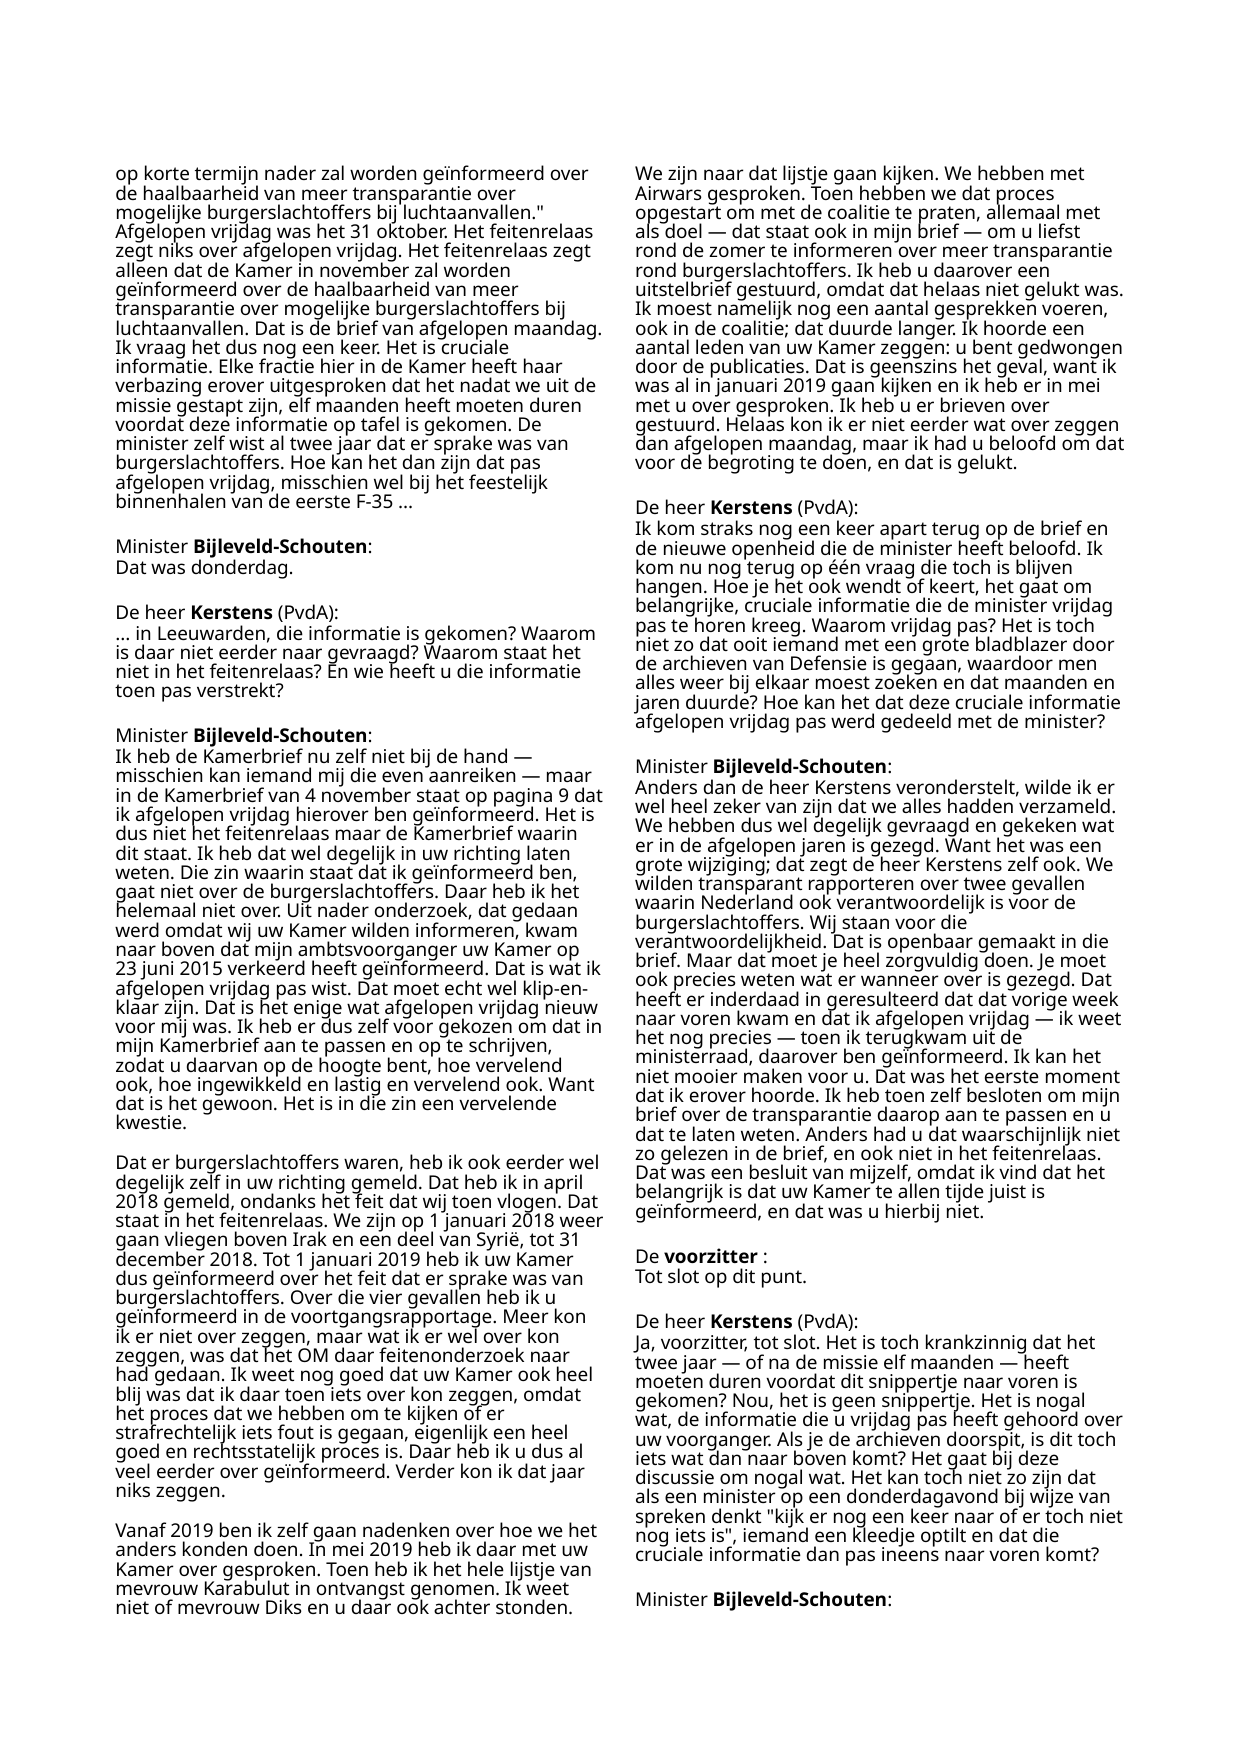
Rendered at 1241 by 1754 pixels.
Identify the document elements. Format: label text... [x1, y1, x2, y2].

text Minister Bijleveld-Schouten: [115, 533, 605, 559]
text Ik kom straks nog een keer apart terug op de brief en de nieuwe openheid die de minister heeft beloofd. Ik kom nu nog terug op één vraag die toch is blijven hangen. Hoe je het ook wendt of keert, het gaat om belangrijke, cruciale informatie die de minister vrijdag pas te horen kreeg. Waarom vrijdag pas? Het is toch niet zo dat ooit iemand met een grote bladblazer door de archieven van Defensie is gegaan, waardoor men alles weer bij elkaar moest zoeken en dat maanden en jaren duurde? Hoe kan het dat deze cruciale informatie afgelopen vrijdag pas werd gedeeld met de minister? [635, 520, 1125, 732]
text De voorzitter : [635, 1243, 1125, 1268]
text Ik heb de Kamerbrief nu zelf niet bij de hand — misschien kan iemand mij die even aanreiken — maar in de Kamerbrief van 4 november staat op pagina 9 dat ik afgelopen vrijdag hierover ben geïnformeerd. Het is dus niet het feitenrelaas maar de Kamerbrief waarin dit staat. Ik heb dat wel degelijk in uw richting laten weten. Die zin waarin staat dat ik geïnformeerd ben, gaat niet over de burgerslachtoffers. Daar heb ik het helemaal niet over. Uit nader onderzoek, dat gedaan werd omdat wij uw Kamer wilden informeren, kwam naar boven dat mijn ambtsvoorganger uw Kamer op 23 juni 2015 verkeerd heeft geïnformeerd. Dat is wat ik afgelopen vrijdag pas wist. Dat moet echt wel klip-en-klaar zijn. Dat is het enige wat afgelopen vrijdag nieuw voor mij was. Ik heb er dus zelf voor gekozen om dat in mijn Kamerbrief aan te passen en op te schrijven, zodat u daarvan op de hoogte bent, hoe vervelend ook, hoe ingewikkeld en lastig en vervelend ook. Want dat is het gewoon. Het is in die zin een vervelende kwestie. [115, 748, 605, 1134]
text Tot slot op dit punt. [635, 1268, 1125, 1288]
text Minister Bijleveld-Schouten: [115, 722, 605, 748]
text Vanaf 2019 ben ik zelf gaan nadenken over hoe we het anders konden doen. In mei 2019 heb ik daar met uw Kamer over gesproken. Toen heb ik het hele lijstje van mevrouw Karabulut in ontvangst genomen. Ik weet niet of mevrouw Diks en u daar ook achter stonden. [115, 1522, 605, 1618]
text Minister Bijleveld-Schouten: [635, 1586, 1125, 1612]
text De heer Kerstens (PvdA): [115, 599, 605, 624]
text We zijn naar dat lijstje gaan kijken. We hebben met Airwars gesproken. Toen hebben we dat proces opgestart om met de coalitie te praten, allemaal met als doel — dat staat ook in mijn brief — om u liefst rond de zomer te informeren over meer transparantie rond burgerslachtoffers. Ik heb u daarover een uitstelbrief gestuurd, omdat dat helaas niet gelukt was. Ik moest namelijk nog een aantal gesprekken voeren, ook in de coalitie; dat duurde langer. Ik hoorde een aantal leden van uw Kamer zeggen: u bent gedwongen door de publicaties. Dat is geenszins het geval, want ik was al in januari 2019 gaan kijken en ik heb er in mei met u over gesproken. Ik heb u er brieven over gestuurd. Helaas kon ik er niet eerder wat over zeggen dan afgelopen maandag, maar ik had u beloofd om dat voor de begroting te doen, en dat is gelukt. [635, 165, 1125, 474]
text Ja, voorzitter, tot slot. Het is toch krankzinnig dat het twee jaar — of na de missie elf maanden — heeft moeten duren voordat dit snippertje naar voren is gekomen? Nou, het is geen snippertje. Het is nogal wat, de informatie die u vrijdag pas heeft gehoord over uw voorganger. Als je de archieven doorspit, is dit toch iets wat dan naar boven komt? Het gaat bij deze discussie om nogal wat. Het kan toch niet zo zijn dat als een minister op een donderdagavond bij wijze van spreken denkt "kijk er nog een keer naar of er toch niet nog iets is", iemand een kleedje optilt en dat die cruciale informatie dan pas ineens naar voren komt? [635, 1334, 1125, 1566]
text De heer Kerstens (PvdA): [635, 1309, 1125, 1334]
text ... in Leeuwarden, die informatie is gekomen? Waarom is daar niet eerder naar gevraagd? Waarom staat het niet in het feitenrelaas? En wie heeft u die informatie toen pas verstrekt? [115, 624, 605, 702]
text Dat was donderdag. [115, 559, 605, 578]
text Anders dan de heer Kerstens veronderstelt, wilde ik er wel heel zeker van zijn dat we alles hadden verzameld. We hebben dus wel degelijk gevraagd en gekeken wat er in de afgelopen jaren is gezegd. Want het was een grote wijziging; dat zegt de heer Kerstens zelf ook. We wilden transparant rapporteren over twee gevallen waarin Nederland ook verantwoordelijk is voor de burgerslachtoffers. Wij staan voor die verantwoordelijkheid. Dat is openbaar gemaakt in die brief. Maar dat moet je heel zorgvuldig doen. Je moet ook precies weten wat er wanneer over is gezegd. Dat heeft er inderdaad in geresulteerd dat dat vorige week naar voren kwam en dat ik afgelopen vrijdag — ik weet het nog precies — toen ik terugkwam uit de ministerraad, daarover ben geïnformeerd. Ik kan het niet mooier maken voor u. Dat was het eerste moment dat ik erover hoorde. Ik heb toen zelf besloten om mijn brief over de transparantie daarop aan te passen en u dat te laten weten. Anders had u dat waarschijnlijk niet zo gelezen in de brief, en ook niet in het feitenrelaas. Dat was een besluit van mijzelf, omdat ik vind dat het belangrijk is dat uw Kamer te allen tijde juist is geïnformeerd, en dat was u hierbij niet. [635, 779, 1125, 1222]
text op korte termijn nader zal worden geïnformeerd over de haalbaarheid van meer transparantie over mogelijke burgerslachtoffers bij luchtaanvallen." Afgelopen vrijdag was het 31 oktober. Het feitenrelaas zegt niks over afgelopen vrijdag. Het feitenrelaas zegt alleen dat de Kamer in november zal worden geïnformeerd over de haalbaarheid van meer transparantie over mogelijke burgerslachtoffers bij luchtaanvallen. Dat is de brief van afgelopen maandag. Ik vraag het dus nog een keer. Het is cruciale informatie. Elke fractie hier in de Kamer heeft haar verbazing erover uitgesproken dat het nadat we uit de missie gestapt zijn, elf maanden heeft moeten duren voordat deze informatie op tafel is gekomen. De minister zelf wist al twee jaar dat er sprake was van burgerslachtoffers. Hoe kan het dan zijn dat pas afgelopen vrijdag, misschien wel bij het feestelijk binnenhalen van de eerste F-35 ... [115, 165, 605, 512]
text Dat er burgerslachtoffers waren, heb ik ook eerder wel degelijk zelf in uw richting gemeld. Dat heb ik in april 2018 gemeld, ondanks het feit dat wij toen vlogen. Dat staat in het feitenrelaas. We zijn op 1 januari 2018 weer gaan vliegen boven Irak en een deel van Syrië, tot 31 december 2018. Tot 1 januari 2019 heb ik uw Kamer dus geïnformeerd over het feit dat er sprake was van burgerslachtoffers. Over die vier gevallen heb ik u geïnformeerd in de voortgangsrapportage. Meer kon ik er niet over zeggen, maar wat ik er wel over kon zeggen, was dat het OM daar feitenonderzoek naar had gedaan. Ik weet nog goed dat uw Kamer ook heel blij was dat ik daar toen iets over kon zeggen, omdat het proces dat we hebben om te kijken of er strafrechtelijk iets fout is gegaan, eigenlijk een heel goed en rechtsstatelijk proces is. Daar heb ik u dus al veel eerder over geïnformeerd. Verder kon ik dat jaar niks zeggen. [115, 1154, 605, 1501]
text Minister Bijleveld-Schouten: [635, 753, 1125, 779]
text De heer Kerstens (PvdA): [635, 494, 1125, 520]
